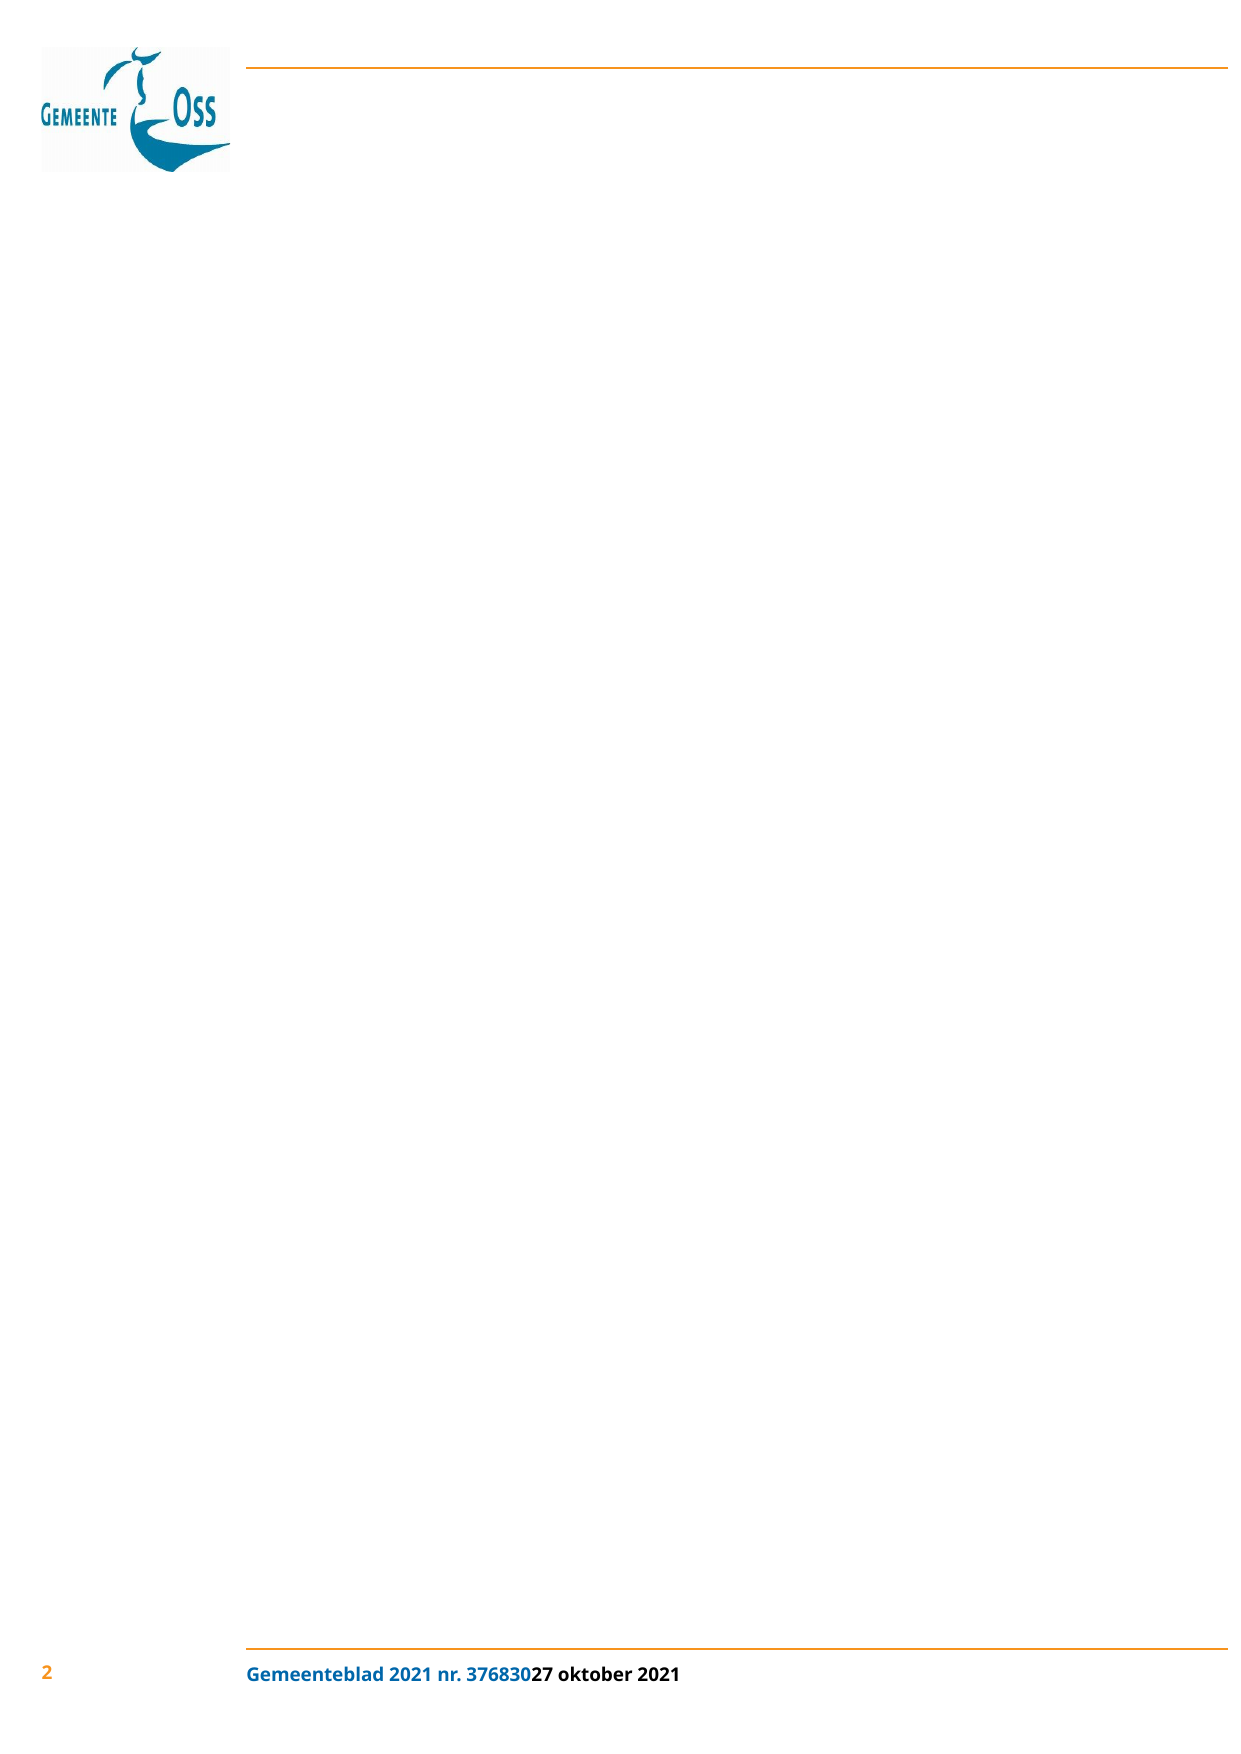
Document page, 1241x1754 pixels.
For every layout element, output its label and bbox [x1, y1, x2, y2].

picture [41, 47, 231, 172]
